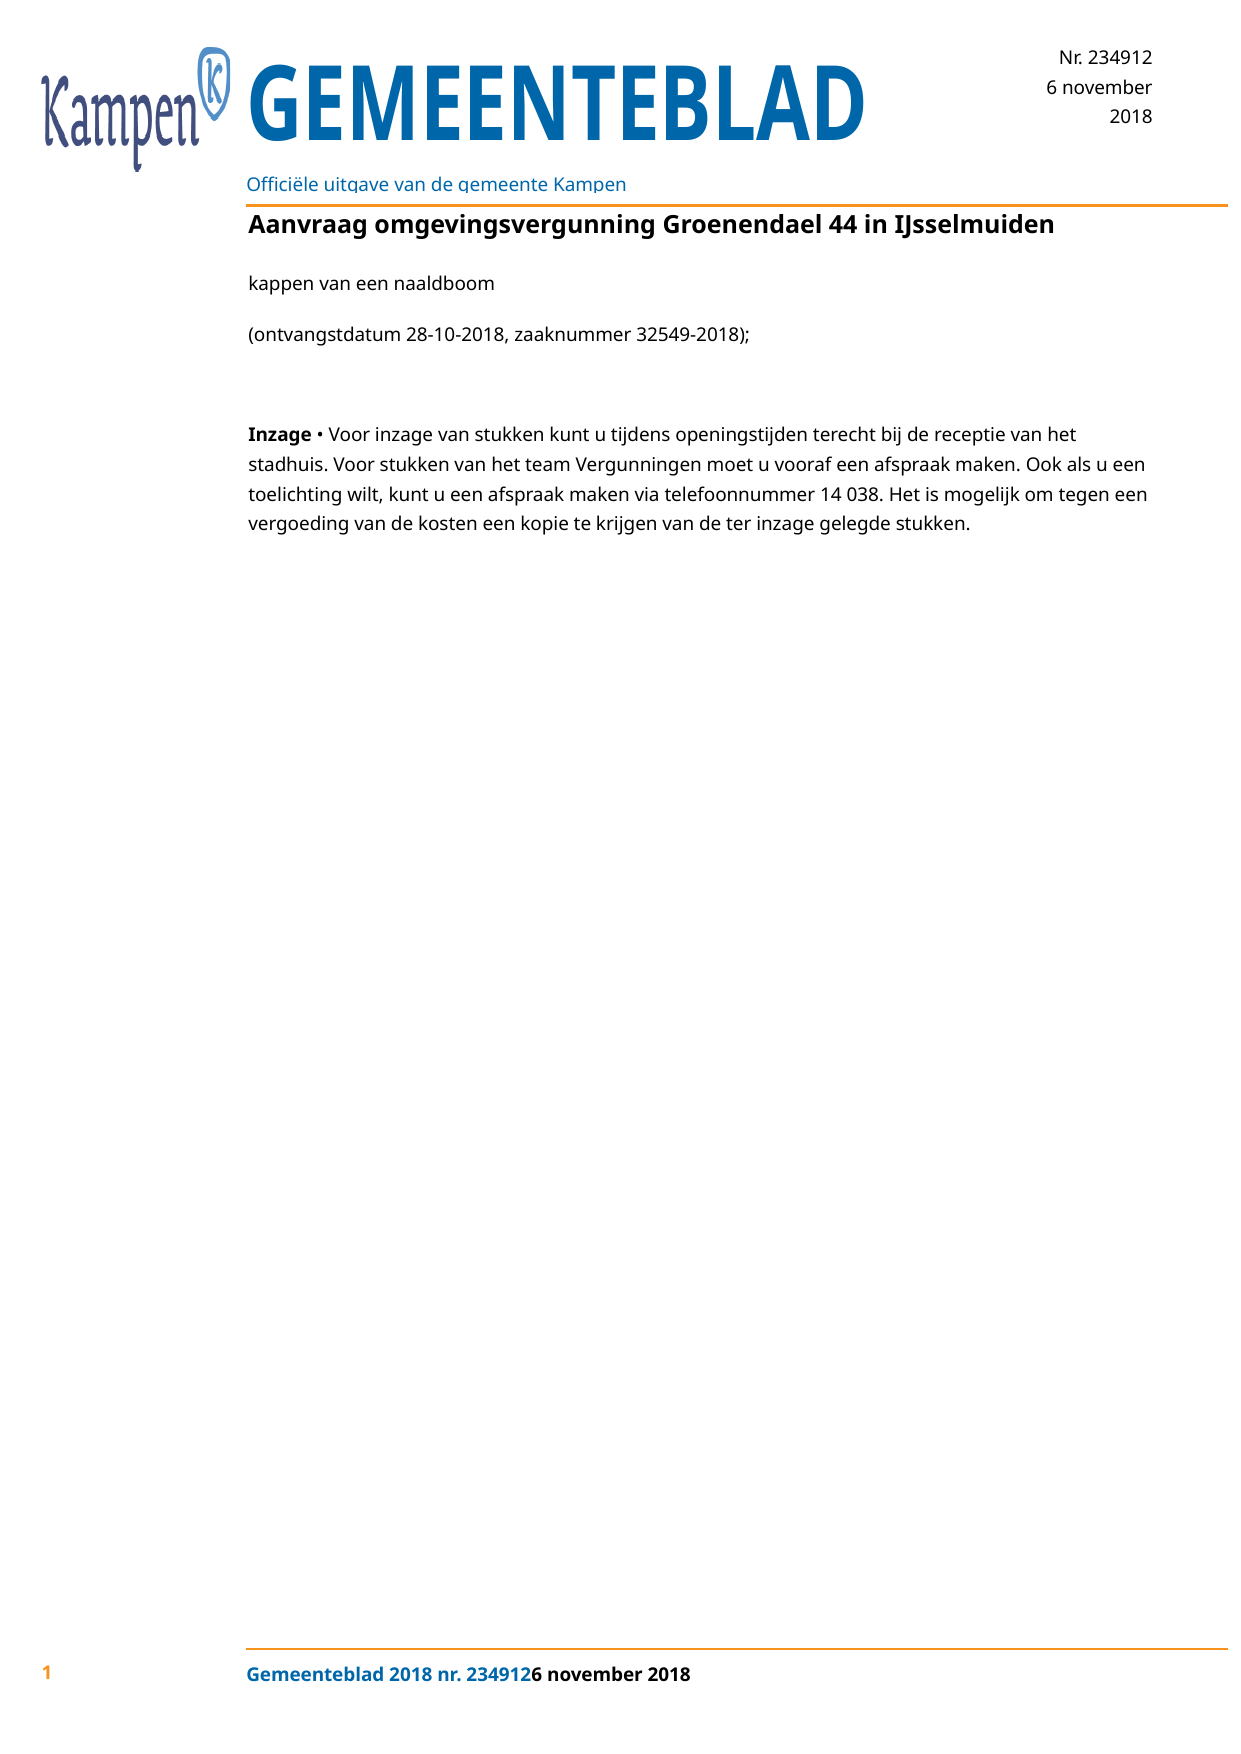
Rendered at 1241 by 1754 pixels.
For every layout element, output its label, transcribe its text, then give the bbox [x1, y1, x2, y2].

text kappen van een naaldboom [248, 270, 1152, 296]
picture [41, 47, 231, 172]
text Inzage • Voor inzage van stukken kunt u tijdens openingstijden terecht bij de receptie van het stadhuis. Voor stukken van het team Vergunningen moet u vooraf een afspraak maken. Ook als u een toelichting wilt, kunt u een afspraak maken via telefoonnummer 14 038. Het is mogelijk om tegen een vergoeding van de kosten een kopie te krijgen van de ter inzage gelegde stukken. [248, 422, 1152, 536]
text Aanvraag omgevingsvergunning Groenendael 44 in IJsselmuiden [248, 207, 1152, 241]
text (ontvangstdatum 28-10-2018, zaaknummer 32549-2018); [248, 321, 1152, 346]
